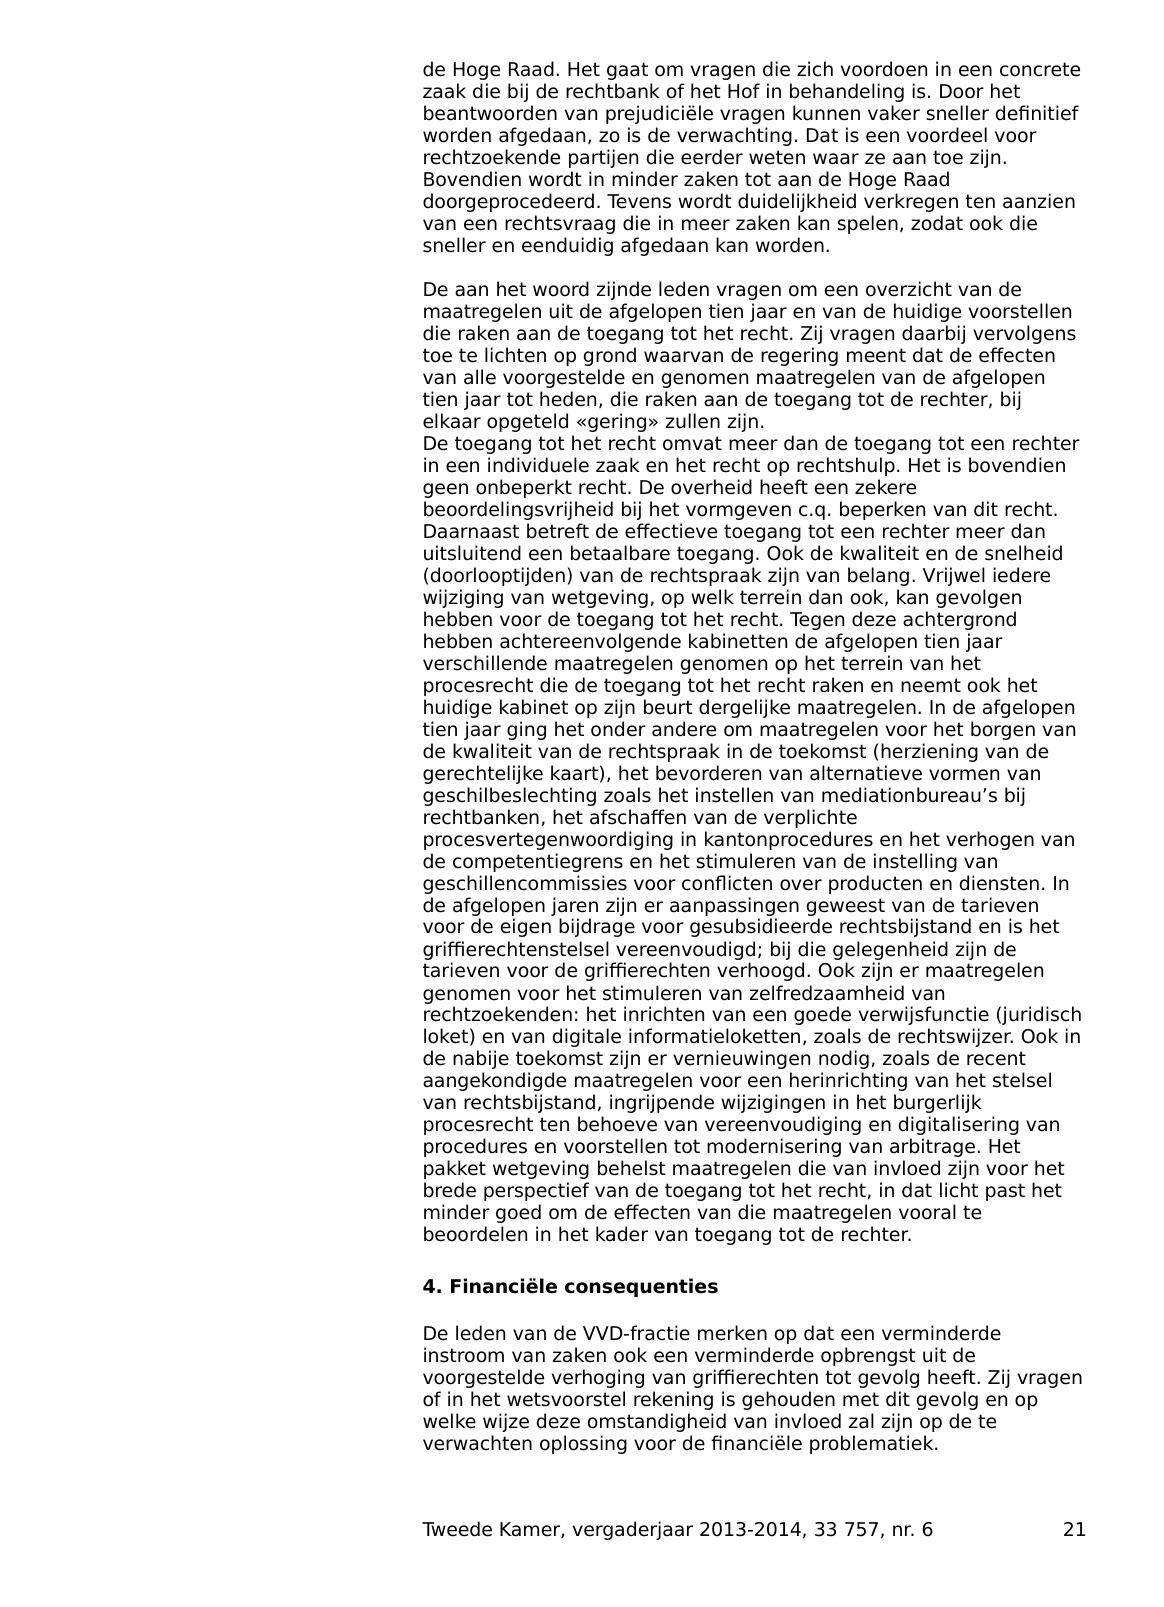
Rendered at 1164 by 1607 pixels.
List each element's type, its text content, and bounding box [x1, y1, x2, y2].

text De leden van de VVD-fractie merken op dat een verminderde instroom van zaken ook een verminderde opbrengst uit de voorgestelde verhoging van griffierechten tot gevolg heeft. Zij vragen of in het wetsvoorstel rekening is gehouden met dit gevolg en op welke wijze deze omstandigheid van invloed zal zijn op de te verwachten oplossing voor de financiële problematiek. [422, 1323, 1087, 1455]
text De aan het woord zijnde leden vragen om een overzicht van de maatregelen uit de afgelopen tien jaar en van de huidige voorstellen die raken aan de toegang tot het recht. Zij vragen daarbij vervolgens toe te lichten op grond waarvan de regering meent dat de effecten van alle voorgestelde en genomen maatregelen van de afgelopen tien jaar tot heden, die raken aan de toegang tot de rechter, bij elkaar opgeteld «gering» zullen zijn. [422, 279, 1087, 433]
text De toegang tot het recht omvat meer dan de toegang tot een rechter in een individuele zaak en het recht op rechtshulp. Het is bovendien geen onbeperkt recht. De overheid heeft een zekere beoordelingsvrijheid bij het vormgeven c.q. beperken van dit recht. Daarnaast betreft de effectieve toegang tot een rechter meer dan uitsluitend een betaalbare toegang. Ook de kwaliteit en de snelheid (doorlooptijden) van de rechtspraak zijn van belang. Vrijwel iedere wijziging van wetgeving, op welk terrein dan ook, kan gevolgen hebben voor de toegang tot het recht. Tegen deze achtergrond hebben achtereenvolgende kabinetten de afgelopen tien jaar verschillende maatregelen genomen op het terrein van het procesrecht die de toegang tot het recht raken en neemt ook het huidige kabinet op zijn beurt dergelijke maatregelen. In de afgelopen tien jaar ging het onder andere om maatregelen voor het borgen van de kwaliteit van de rechtspraak in de toekomst (herziening van de gerechtelijke kaart), het bevorderen van alternatieve vormen van geschilbeslechting zoals het instellen van mediationbureau’s bij rechtbanken, het afschaffen van de verplichte procesvertegenwoordiging in kantonprocedures en het verhogen van de competentiegrens en het stimuleren van de instelling van geschillencommissies voor conflicten over producten en diensten. In de afgelopen jaren zijn er aanpassingen geweest van de tarieven voor de eigen bijdrage voor gesubsidieerde rechtsbijstand en is het griffierechtenstelsel vereenvoudigd; bij die gelegenheid zijn de tarieven voor de griffierechten verhoogd. Ook zijn er maatregelen genomen voor het stimuleren van zelfredzaamheid van rechtzoekenden: het inrichten van een goede verwijsfunctie (juridisch loket) en van digitale informatieloketten, zoals de rechtswijzer. Ook in de nabije toekomst zijn er vernieuwingen nodig, zoals de recent aangekondigde maatregelen voor een herinrichting van het stelsel van rechtsbijstand, ingrijpende wijzigingen in het burgerlijk procesrecht ten behoeve van vereenvoudiging en digitalisering van procedures en voorstellen tot modernisering van arbitrage. Het pakket wetgeving behelst maatregelen die van invloed zijn voor het brede perspectief van de toegang tot het recht, in dat licht past het minder goed om de effecten van die maatregelen vooral te beoordelen in het kader van toegang tot de rechter. [422, 433, 1087, 1246]
subtitle 4. Financiële consequenties [422, 1276, 1087, 1298]
text de Hoge Raad. Het gaat om vragen die zich voordoen in een concrete zaak die bij de rechtbank of het Hof in behandeling is. Door het beantwoorden van prejudiciële vragen kunnen vaker sneller definitief worden afgedaan, zo is de verwachting. Dat is een voordeel voor rechtzoekende partijen die eerder weten waar ze aan toe zijn. Bovendien wordt in minder zaken tot aan de Hoge Raad doorgeprocedeerd. Tevens wordt duidelijkheid verkregen ten aanzien van een rechtsvraag die in meer zaken kan spelen, zodat ook die sneller en eenduidig afgedaan kan worden. [422, 59, 1087, 257]
